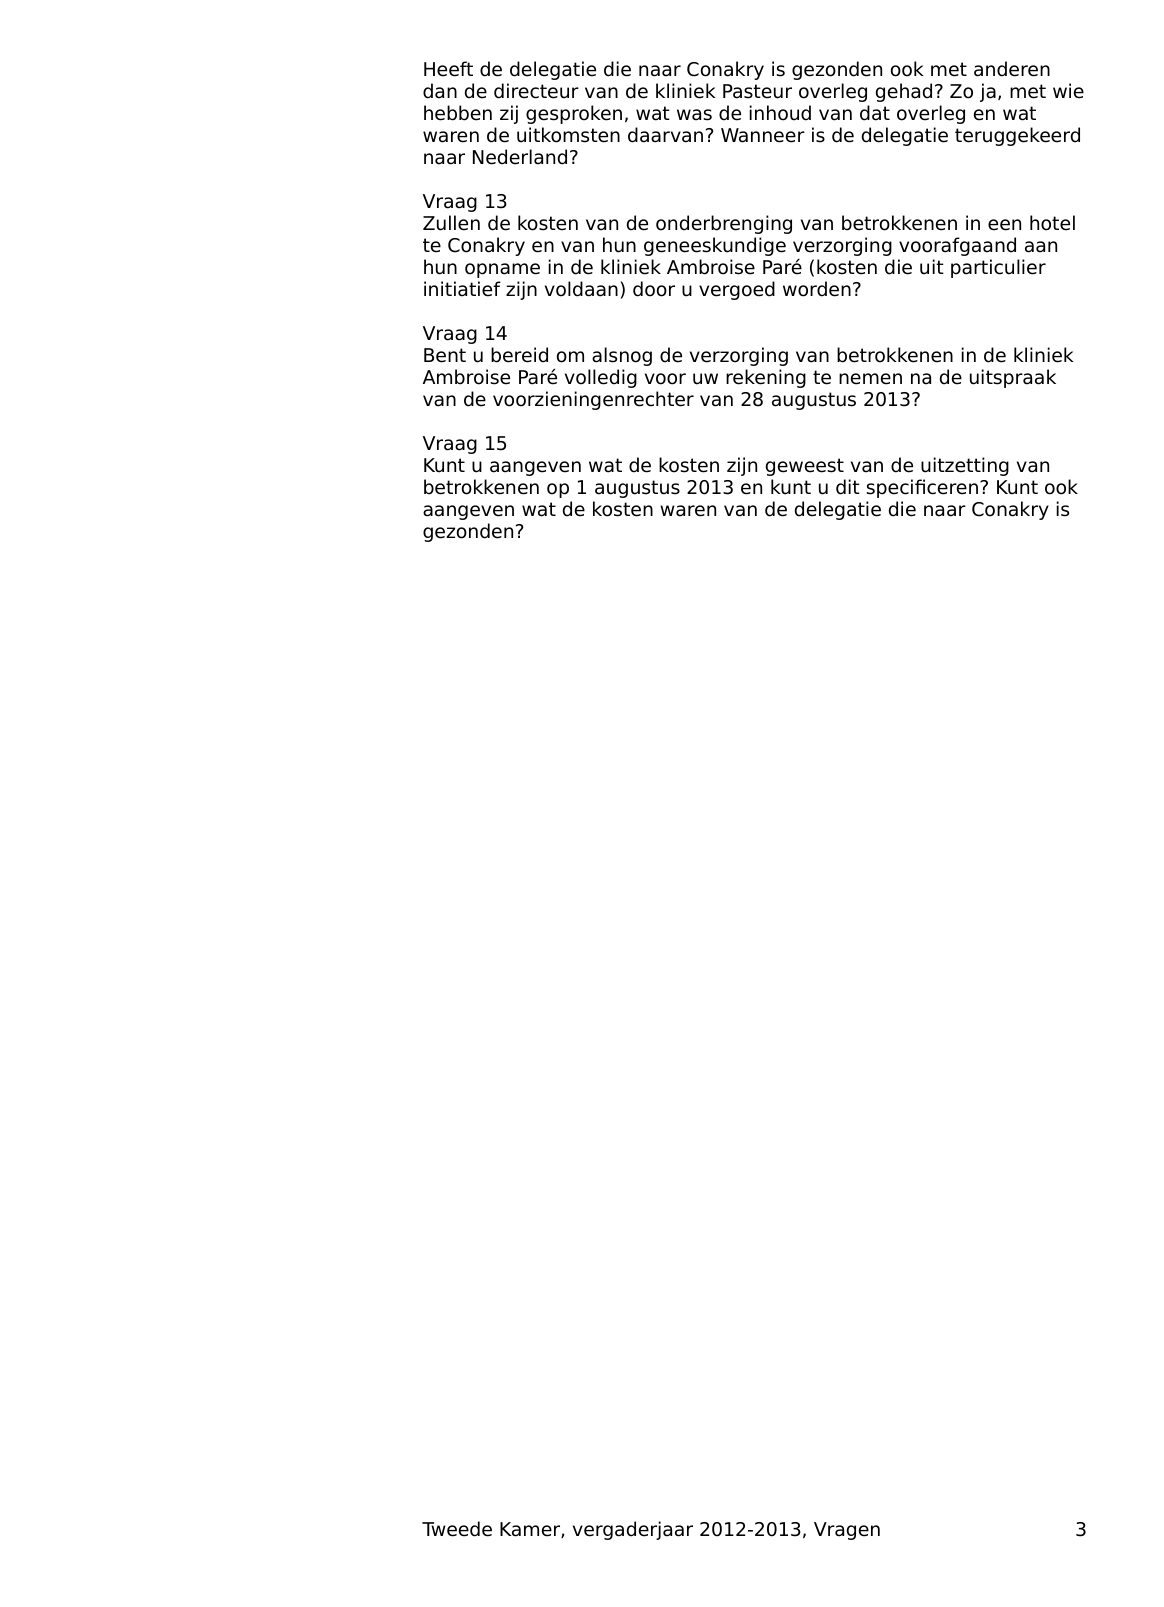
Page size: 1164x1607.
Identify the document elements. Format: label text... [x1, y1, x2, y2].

text Bent u bereid om alsnog de verzorging van betrokkenen in de kliniek Ambroise Paré volledig voor uw rekening te nemen na de uitspraak van de voorzieningenrechter van 28 augustus 2013? [422, 345, 1087, 411]
text Vraag 15 [422, 433, 1087, 455]
text Vraag 14 [422, 323, 1087, 345]
text Vraag 13 [422, 191, 1087, 213]
text Heeft de delegatie die naar Conakry is gezonden ook met anderen dan de directeur van de kliniek Pasteur overleg gehad? Zo ja, met wie hebben zij gesproken, wat was de inhoud van dat overleg en wat waren de uitkomsten daarvan? Wanneer is de delegatie teruggekeerd naar Nederland? [422, 59, 1087, 169]
text Zullen de kosten van de onderbrenging van betrokkenen in een hotel te Conakry en van hun geneeskundige verzorging voorafgaand aan hun opname in de kliniek Ambroise Paré (kosten die uit particulier initiatief zijn voldaan) door u vergoed worden? [422, 213, 1087, 301]
text Kunt u aangeven wat de kosten zijn geweest van de uitzetting van betrokkenen op 1 augustus 2013 en kunt u dit specificeren? Kunt ook aangeven wat de kosten waren van de delegatie die naar Conakry is gezonden? [422, 455, 1087, 543]
